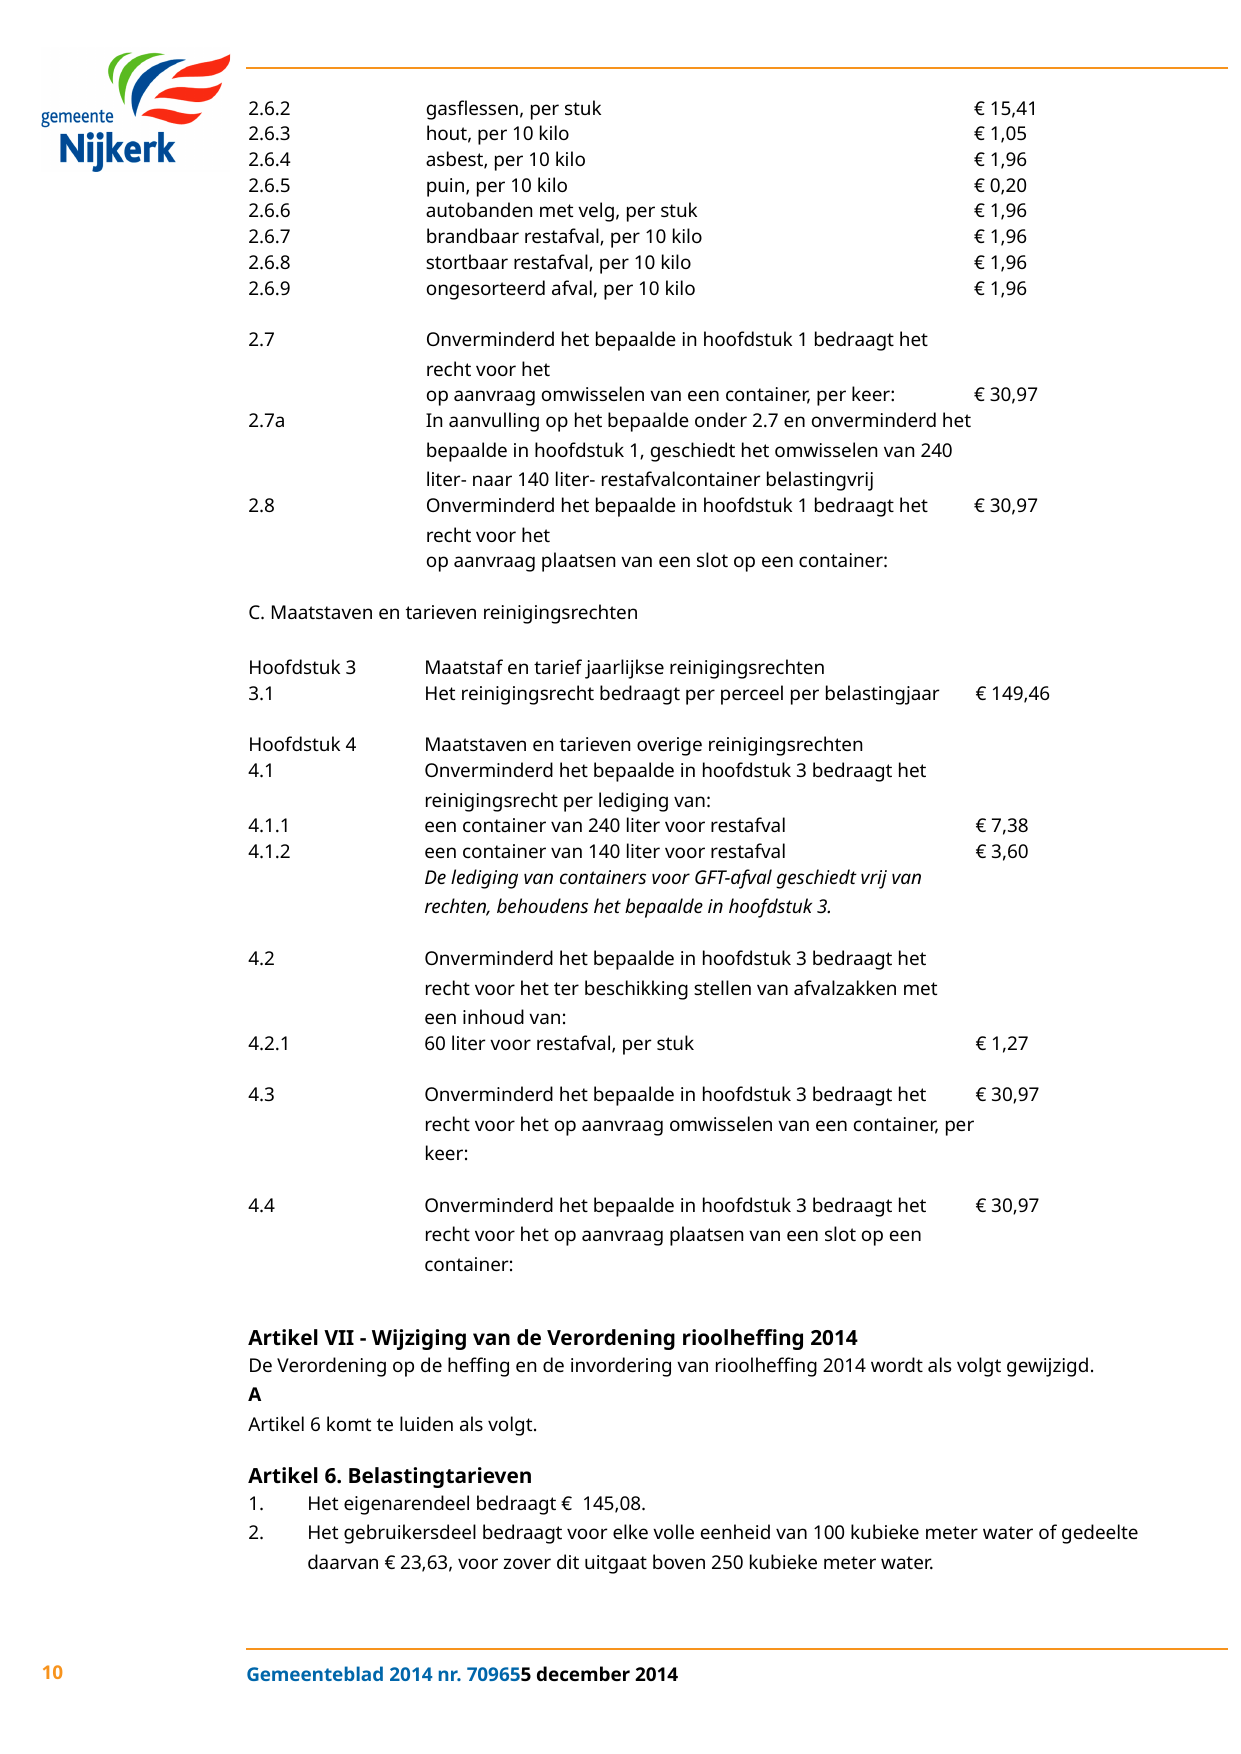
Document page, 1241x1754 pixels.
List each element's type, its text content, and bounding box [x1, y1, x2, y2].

table_cell € 1,96 [974, 275, 1152, 301]
table_cell [248, 548, 426, 573]
table_cell [248, 1166, 424, 1192]
table_cell [974, 326, 1152, 382]
table_cell [975, 945, 1152, 1030]
table_cell € 1,96 [974, 198, 1152, 223]
table_cell [974, 301, 1152, 326]
table_cell een container van 240 liter voor restafval [424, 813, 975, 838]
table_cell [975, 732, 1152, 757]
table_cell [248, 301, 426, 326]
table_cell 2.7 [248, 326, 426, 382]
table_cell een container van 140 liter voor restafval [424, 838, 975, 864]
text Artikel 6 komt te luiden als volgt. [248, 1411, 1152, 1437]
table_header [975, 654, 1152, 680]
table_cell brandbaar restafval, per 10 kilo [426, 224, 974, 249]
table_cell 4.1.1 [248, 813, 424, 838]
table_cell Onverminderd het bepaalde in hoofdstuk 1 bedraagt het recht voor het [426, 492, 974, 548]
table_cell [975, 706, 1152, 732]
table_cell 3.1 [248, 680, 424, 706]
table_cell € 1,96 [974, 224, 1152, 249]
text C. Maatstaven en tarieven reinigingsrechten [248, 599, 1152, 625]
table_cell 4.2.1 [248, 1030, 424, 1056]
table_cell 4.4 [248, 1192, 424, 1277]
table_cell 2.6.3 [248, 121, 426, 146]
table_cell € 1,96 [974, 249, 1152, 275]
table_cell stortbaar restafval, per 10 kilo [426, 249, 974, 275]
table_cell [975, 1056, 1152, 1081]
table_cell 4.3 [248, 1081, 424, 1166]
text De Verordening op de heffing en de invordering van rioolheffing 2014 wordt als volgt gewijzigd. [248, 1352, 1152, 1378]
table_cell puin, per 10 kilo [426, 172, 974, 198]
table_cell € 1,27 [975, 1030, 1152, 1056]
table_cell € 30,97 [975, 1192, 1152, 1277]
table_cell [424, 706, 975, 732]
table_cell [424, 919, 975, 945]
table_cell 4.1 [248, 757, 424, 813]
table_cell [248, 706, 424, 732]
table_cell [424, 1056, 975, 1081]
table_cell De lediging van containers voor GFT-afval geschiedt vrij van rechten, behoudens het bepaalde in hoofdstuk 3. [424, 864, 975, 919]
table_cell [975, 1166, 1152, 1192]
table_cell 2.6.9 [248, 275, 426, 301]
table_cell 2.7a [248, 408, 426, 492]
table_cell 2.6.6 [248, 198, 426, 223]
text A [248, 1382, 1152, 1407]
table_cell Onverminderd het bepaalde in hoofdstuk 1 bedraagt het recht voor het [426, 326, 974, 382]
table_cell gasflessen, per stuk [426, 95, 974, 121]
table_cell € 3,60 [975, 838, 1152, 864]
table_cell 2.8 [248, 492, 426, 548]
table_cell [248, 1056, 424, 1081]
table_cell [975, 919, 1152, 945]
table_cell 2.6.5 [248, 172, 426, 198]
table_cell In aanvulling op het bepaalde onder 2.7 en onverminderd het bepaalde in hoofdstuk 1, geschiedt het omwisselen van 240 liter- naar 140 liter- restafvalcontainer belastingvrij [426, 408, 974, 492]
table_cell € 149,46 [975, 680, 1152, 706]
table_cell 4.1.2 [248, 838, 424, 864]
picture [41, 47, 231, 172]
table_cell ongesorteerd afval, per 10 kilo [426, 275, 974, 301]
table_cell Maatstaven en tarieven overige reinigingsrechten [424, 732, 975, 757]
table_cell 2.6.2 [248, 95, 426, 121]
table_cell Het reinigingsrecht bedraagt per perceel per belastingjaar [424, 680, 975, 706]
table_cell € 7,38 [975, 813, 1152, 838]
table_cell € 15,41 [974, 95, 1152, 121]
table_cell € 0,20 [974, 172, 1152, 198]
table_cell [424, 1166, 975, 1192]
table_cell Onverminderd het bepaalde in hoofdstuk 3 bedraagt het recht voor het op aanvraag omwisselen van een container, per keer: [424, 1081, 975, 1166]
table_cell [974, 408, 1152, 492]
text Artikel VII - Wijziging van de Verordening rioolheffing 2014 [248, 1323, 1152, 1352]
table_cell Hoofdstuk 4 [248, 732, 424, 757]
table_cell [248, 864, 424, 919]
table_cell op aanvraag plaatsen van een slot op een container: [426, 548, 974, 573]
table_cell 2.6.7 [248, 224, 426, 249]
table_cell € 30,97 [974, 492, 1152, 548]
table_cell hout, per 10 kilo [426, 121, 974, 146]
table_cell [248, 382, 426, 407]
text Artikel 6. Belastingtarieven [248, 1462, 1152, 1490]
table_cell Onverminderd het bepaalde in hoofdstuk 3 bedraagt het recht voor het ter beschikking stellen van afvalzakken met een inhoud van: [424, 945, 975, 1030]
table_cell 4.2 [248, 945, 424, 1030]
table_cell € 30,97 [974, 382, 1152, 407]
table_cell op aanvraag omwisselen van een container, per keer: [426, 382, 974, 407]
table_cell 60 liter voor restafval, per stuk [424, 1030, 975, 1056]
table_cell Onverminderd het bepaalde in hoofdstuk 3 bedraagt het recht voor het op aanvraag plaatsen van een slot op een container: [424, 1192, 975, 1277]
table_header Maatstaf en tarief jaarlijkse reinigingsrechten [424, 654, 975, 680]
table_cell 2.6.8 [248, 249, 426, 275]
table_cell Onverminderd het bepaalde in hoofdstuk 3 bedraagt het reinigingsrecht per lediging van: [424, 757, 975, 813]
table_cell autobanden met velg, per stuk [426, 198, 974, 223]
table_cell [248, 919, 424, 945]
table_cell [974, 548, 1152, 573]
list Het gebruikersdeel bedraagt voor elke volle eenheid van 100 kubieke meter water of gedeelte daarvan € 23,63, voor zover dit uitgaat boven 250 kubieke meter water. [248, 1519, 1152, 1575]
table_cell € 1,05 [974, 121, 1152, 146]
table_cell 2.6.4 [248, 146, 426, 172]
list Het eigenarendeel bedraagt € 145,08. [248, 1490, 1152, 1516]
table_cell € 30,97 [975, 1081, 1152, 1166]
table_cell [975, 864, 1152, 919]
table_cell [975, 757, 1152, 813]
table_cell asbest, per 10 kilo [426, 146, 974, 172]
table_cell € 1,96 [974, 146, 1152, 172]
table_header Hoofdstuk 3 [248, 654, 424, 680]
table_cell [426, 301, 974, 326]
